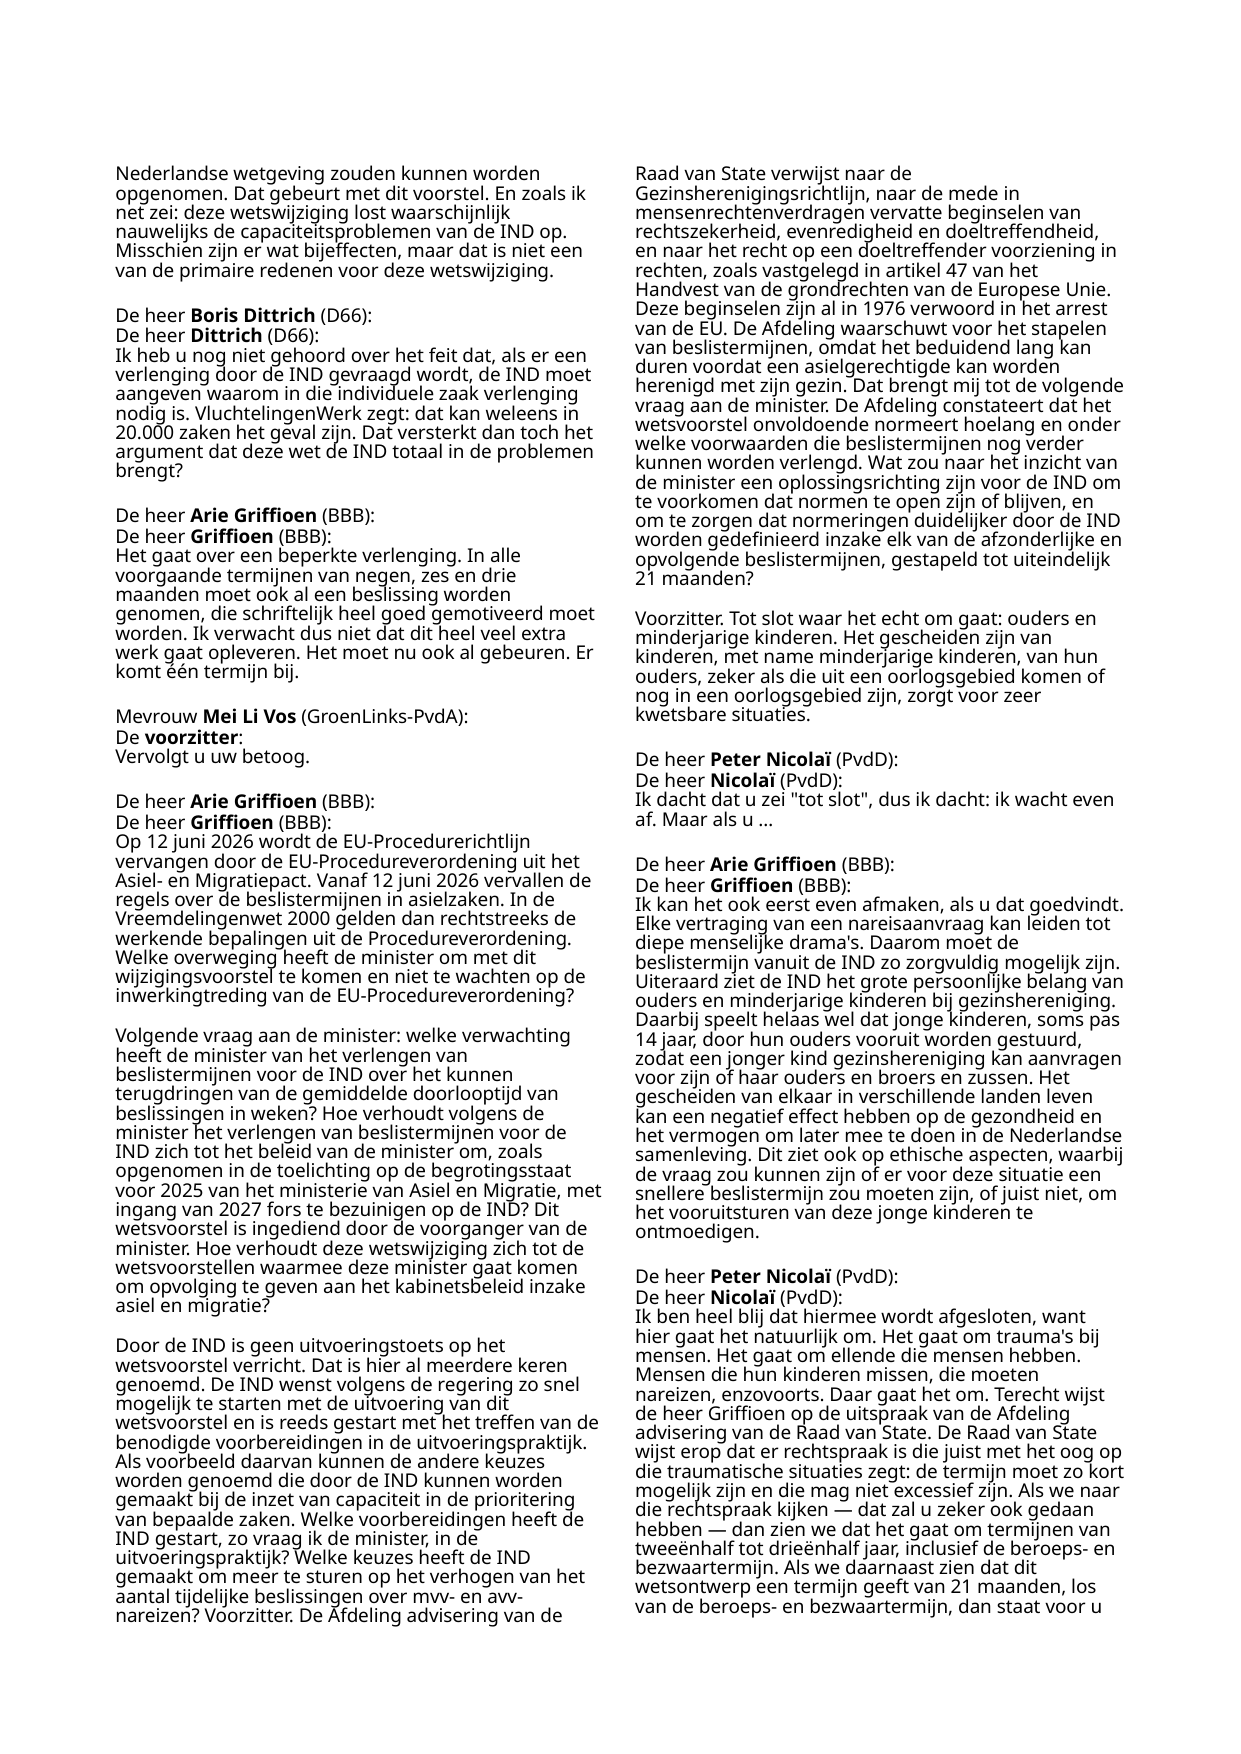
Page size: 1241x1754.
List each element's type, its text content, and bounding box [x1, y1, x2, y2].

text Raad van State verwijst naar de Gezinsherenigingsrichtlijn, naar de mede in mensenrechtenverdragen vervatte beginselen van rechtszekerheid, evenredigheid en doeltreffendheid, en naar het recht op een doeltreffender voorziening in rechten, zoals vastgelegd in artikel 47 van het Handvest van de grondrechten van de Europese Unie. Deze beginselen zijn al in 1976 verwoord in het arrest van de EU. De Afdeling waarschuwt voor het stapelen van beslistermijnen, omdat het beduidend lang kan duren voordat een asielgerechtigde kan worden herenigd met zijn gezin. Dat brengt mij tot de volgende vraag aan de minister. De Afdeling constateert dat het wetsvoorstel onvoldoende normeert hoelang en onder welke voorwaarden die beslistermijnen nog verder kunnen worden verlengd. Wat zou naar het inzicht van de minister een oplossingsrichting zijn voor de IND om te voorkomen dat normen te open zijn of blijven, en om te zorgen dat normeringen duidelijker door de IND worden gedefinieerd inzake elk van de afzonderlijke en opvolgende beslistermijnen, gestapeld tot uiteindelijk 21 maanden? [635, 165, 1125, 589]
text Door de IND is geen uitvoeringstoets op het wetsvoorstel verricht. Dat is hier al meerdere keren genoemd. De IND wenst volgens de regering zo snel mogelijk te starten met de uitvoering van dit wetsvoorstel en is reeds gestart met het treffen van de benodigde voorbereidingen in de uitvoeringspraktijk. Als voorbeeld daarvan kunnen de andere keuzes worden genoemd die door de IND kunnen worden gemaakt bij de inzet van capaciteit in de prioritering van bepaalde zaken. Welke voorbereidingen heeft de IND gestart, zo vraag ik de minister, in de uitvoeringspraktijk? Welke keuzes heeft de IND gemaakt om meer te sturen op het verhogen van het aantal tijdelijke beslissingen over mvv- en avv-nareizen? Voorzitter. De Afdeling advisering van de [115, 1337, 605, 1626]
text Voorzitter. Tot slot waar het echt om gaat: ouders en minderjarige kinderen. Het gescheiden zijn van kinderen, met name minderjarige kinderen, van hun ouders, zeker als die uit een oorlogsgebied komen of nog in een oorlogsgebied zijn, zorgt voor zeer kwetsbare situaties. [635, 610, 1125, 726]
text Het gaat over een beperkte verlenging. In alle voorgaande termijnen van negen, zes en drie maanden moet ook al een beslissing worden genomen, die schriftelijk heel goed gemotiveerd moet worden. Ik verwacht dus niet dat dit heel veel extra werk gaat opleveren. Het moet nu ook al gebeuren. Er komt één termijn bij. [115, 547, 605, 682]
text Op 12 juni 2026 wordt de EU-Procedurerichtlijn vervangen door de EU-Procedureverordening uit het Asiel- en Migratiepact. Vanaf 12 juni 2026 vervallen de regels over de beslistermijnen in asielzaken. In de Vreemdelingenwet 2000 gelden dan rechtstreeks de werkende bepalingen uit de Procedureverordening. Welke overweging heeft de minister om met dit wijzigingsvoorstel te komen en niet te wachten op de inwerkingtreding van de EU-Procedureverordening? [115, 833, 605, 1007]
text De heer Nicolaï (PvdD): [635, 772, 1125, 791]
text Ik dacht dat u zei "tot slot", dus ik dacht: ik wacht even af. Maar als u … [635, 791, 1125, 830]
text De heer Griffioen (BBB): [115, 814, 605, 833]
text De heer Arie Griffioen (BBB): [115, 788, 605, 814]
text De heer Dittrich (D66): [115, 327, 605, 347]
text Ik kan het ook eerst even afmaken, als u dat goedvindt. Elke vertraging van een nareisaanvraag kan leiden tot diepe menselijke drama's. Daarom moet de beslistermijn vanuit de IND zo zorgvuldig mogelijk zijn. Uiteraard ziet de IND het grote persoonlijke belang van ouders en minderjarige kinderen bij gezinshereniging. Daarbij speelt helaas wel dat jonge kinderen, soms pas 14 jaar, door hun ouders vooruit worden gestuurd, zodat een jonger kind gezinshereniging kan aanvragen voor zijn of haar ouders en broers en zussen. Het gescheiden van elkaar in verschillende landen leven kan een negatief effect hebben op de gezondheid en het vermogen om later mee te doen in de Nederlandse samenleving. Dit ziet ook op ethische aspecten, waarbij de vraag zou kunnen zijn of er voor deze situatie een snellere beslistermijn zou moeten zijn, of juist niet, om het vooruitsturen van deze jonge kinderen te ontmoedigen. [635, 896, 1125, 1243]
text De heer Peter Nicolaï (PvdD): [635, 1263, 1125, 1289]
text De heer Boris Dittrich (D66): [115, 302, 605, 327]
text Ik ben heel blij dat hiermee wordt afgesloten, want hier gaat het natuurlijk om. Het gaat om trauma's bij mensen. Het gaat om ellende die mensen hebben. Mensen die hun kinderen missen, die moeten nareizen, enzovoorts. Daar gaat het om. Terecht wijst de heer Griffioen op de uitspraak van de Afdeling advisering van de Raad van State. De Raad van State wijst erop dat er rechtspraak is die juist met het oog op die traumatische situaties zegt: de termijn moet zo kort mogelijk zijn en die mag niet excessief zijn. Als we naar die rechtspraak kijken — dat zal u zeker ook gedaan hebben — dan zien we dat het gaat om termijnen van tweeënhalf tot drieënhalf jaar, inclusief de beroeps- en bezwaartermijn. Als we daarnaast zien dat dit wetsontwerp een termijn geeft van 21 maanden, los van de beroeps- en bezwaartermijn, dan staat voor u [635, 1308, 1125, 1617]
text Nederlandse wetgeving zouden kunnen worden opgenomen. Dat gebeurt met dit voorstel. En zoals ik net zei: deze wetswijziging lost waarschijnlijk nauwelijks de capaciteitsproblemen van de IND op. Misschien zijn er wat bijeffecten, maar dat is niet een van de primaire redenen voor deze wetswijziging. [115, 165, 605, 281]
text De heer Nicolaï (PvdD): [635, 1289, 1125, 1308]
text De heer Arie Griffioen (BBB): [115, 502, 605, 528]
text De heer Peter Nicolaï (PvdD): [635, 746, 1125, 772]
text Ik heb u nog niet gehoord over het feit dat, als er een verlenging door de IND gevraagd wordt, de IND moet aangeven waarom in die individuele zaak verlenging nodig is. VluchtelingenWerk zegt: dat kan weleens in 20.000 zaken het geval zijn. Dat versterkt dan toch het argument dat deze wet de IND totaal in de problemen brengt? [115, 347, 605, 482]
text De heer Arie Griffioen (BBB): [635, 851, 1125, 877]
text Mevrouw Mei Li Vos (GroenLinks-PvdA): [115, 703, 605, 729]
text Volgende vraag aan de minister: welke verwachting heeft de minister van het verlengen van beslistermijnen voor de IND over het kunnen terugdringen van de gemiddelde doorlooptijd van beslissingen in weken? Hoe verhoudt volgens de minister het verlengen van beslistermijnen voor de IND zich tot het beleid van de minister om, zoals opgenomen in de toelichting op de begrotingsstaat voor 2025 van het ministerie van Asiel en Migratie, met ingang van 2027 fors te bezuinigen op de IND? Dit wetsvoorstel is ingediend door de voorganger van de minister. Hoe verhoudt deze wetswijziging zich tot de wetsvoorstellen waarmee deze minister gaat komen om opvolging te geven aan het kabinetsbeleid inzake asiel en migratie? [115, 1027, 605, 1317]
text De heer Griffioen (BBB): [635, 877, 1125, 896]
text De voorzitter: [115, 729, 605, 748]
text Vervolgt u uw betoog. [115, 748, 605, 767]
text De heer Griffioen (BBB): [115, 528, 605, 547]
